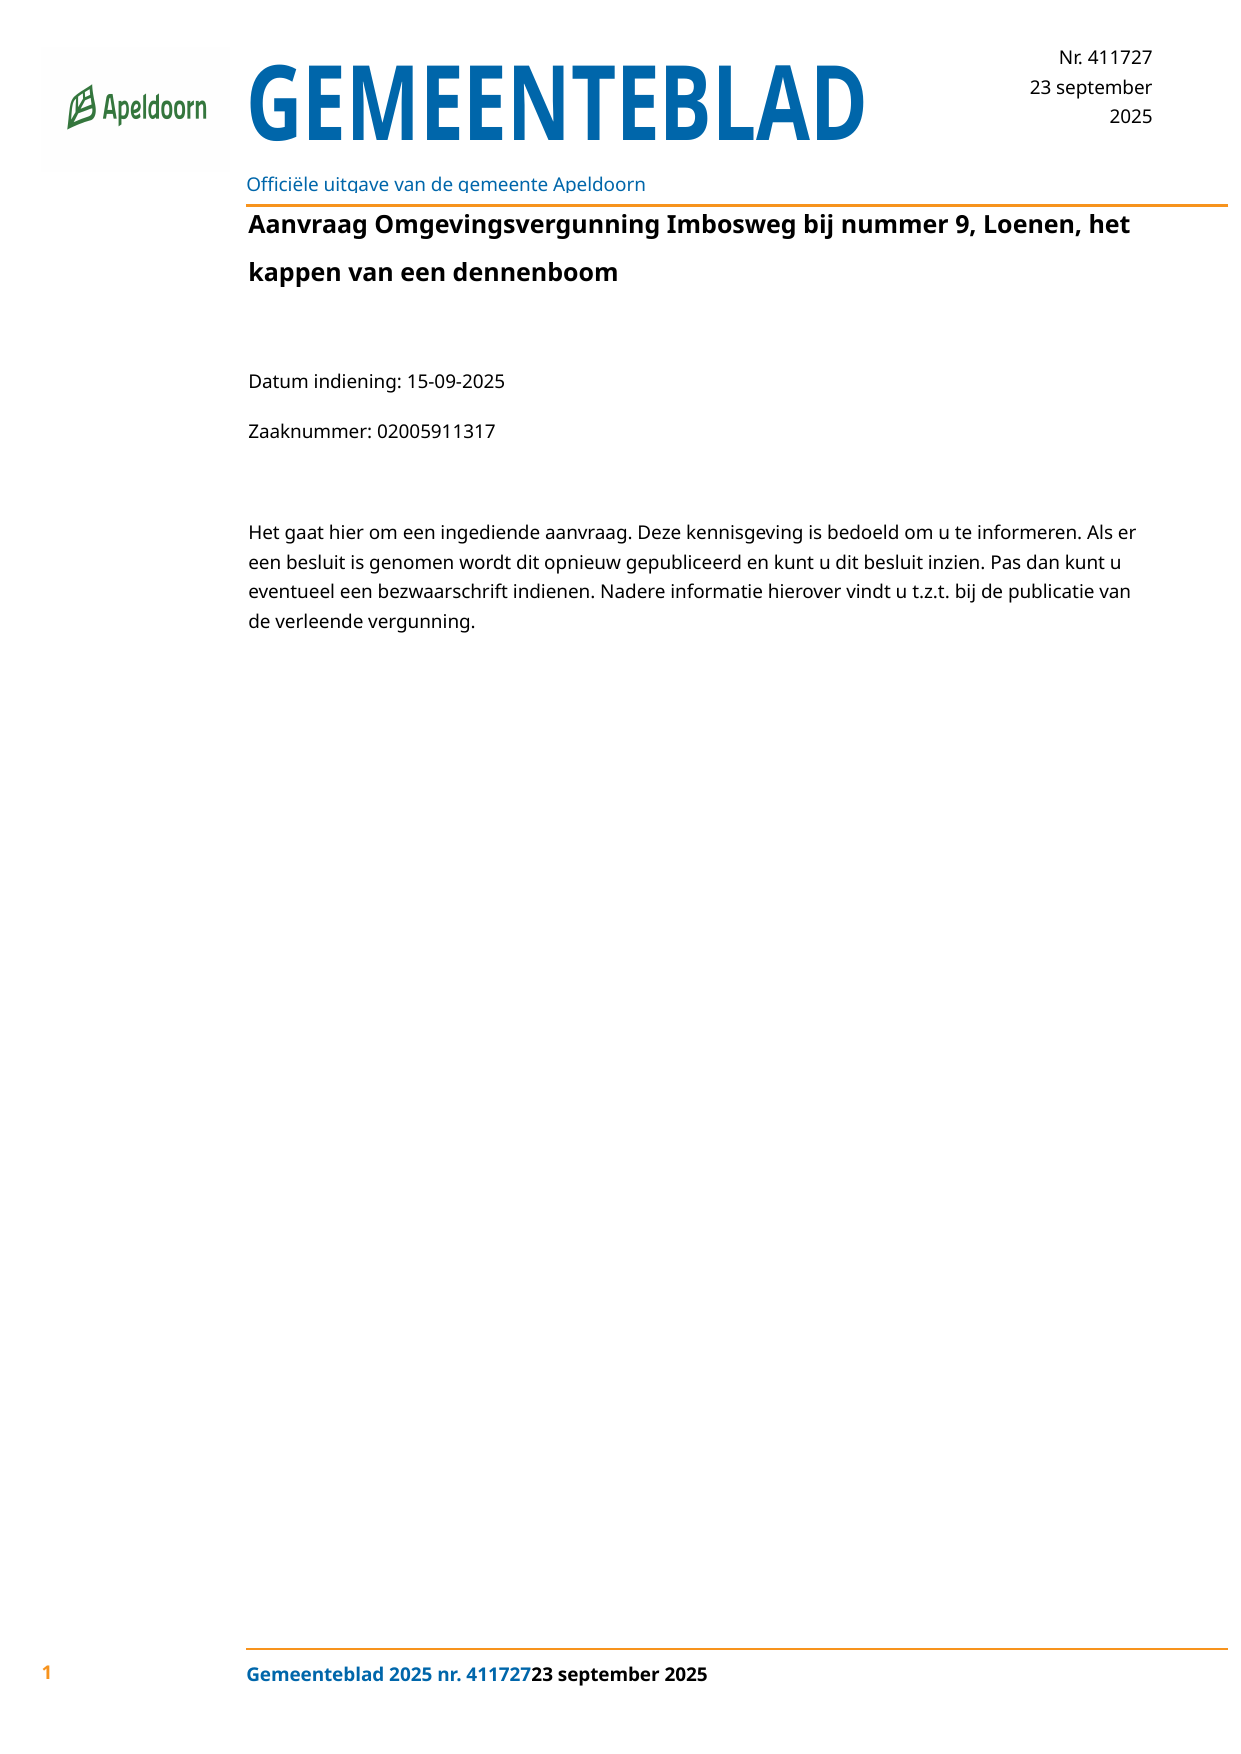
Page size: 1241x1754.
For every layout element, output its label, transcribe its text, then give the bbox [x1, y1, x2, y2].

picture [41, 47, 231, 172]
text Het gaat hier om een ingediende aanvraag. Deze kennisgeving is bedoeld om u te informeren. Als er een besluit is genomen wordt dit opnieuw gepubliceerd en kunt u dit besluit inzien. Pas dan kunt u eventueel een bezwaarschrift indienen. Nadere informatie hierover vindt u t.z.t. bij de publicatie van de verleende vergunning. [248, 519, 1152, 634]
text Aanvraag Omgevingsvergunning Imbosweg bij nummer 9, Loenen, het kappen van een dennenboom [248, 207, 1152, 288]
text Datum indiening: 15-09-2025 [248, 368, 1152, 394]
text Zaaknummer: 02005911317 [248, 419, 1152, 444]
